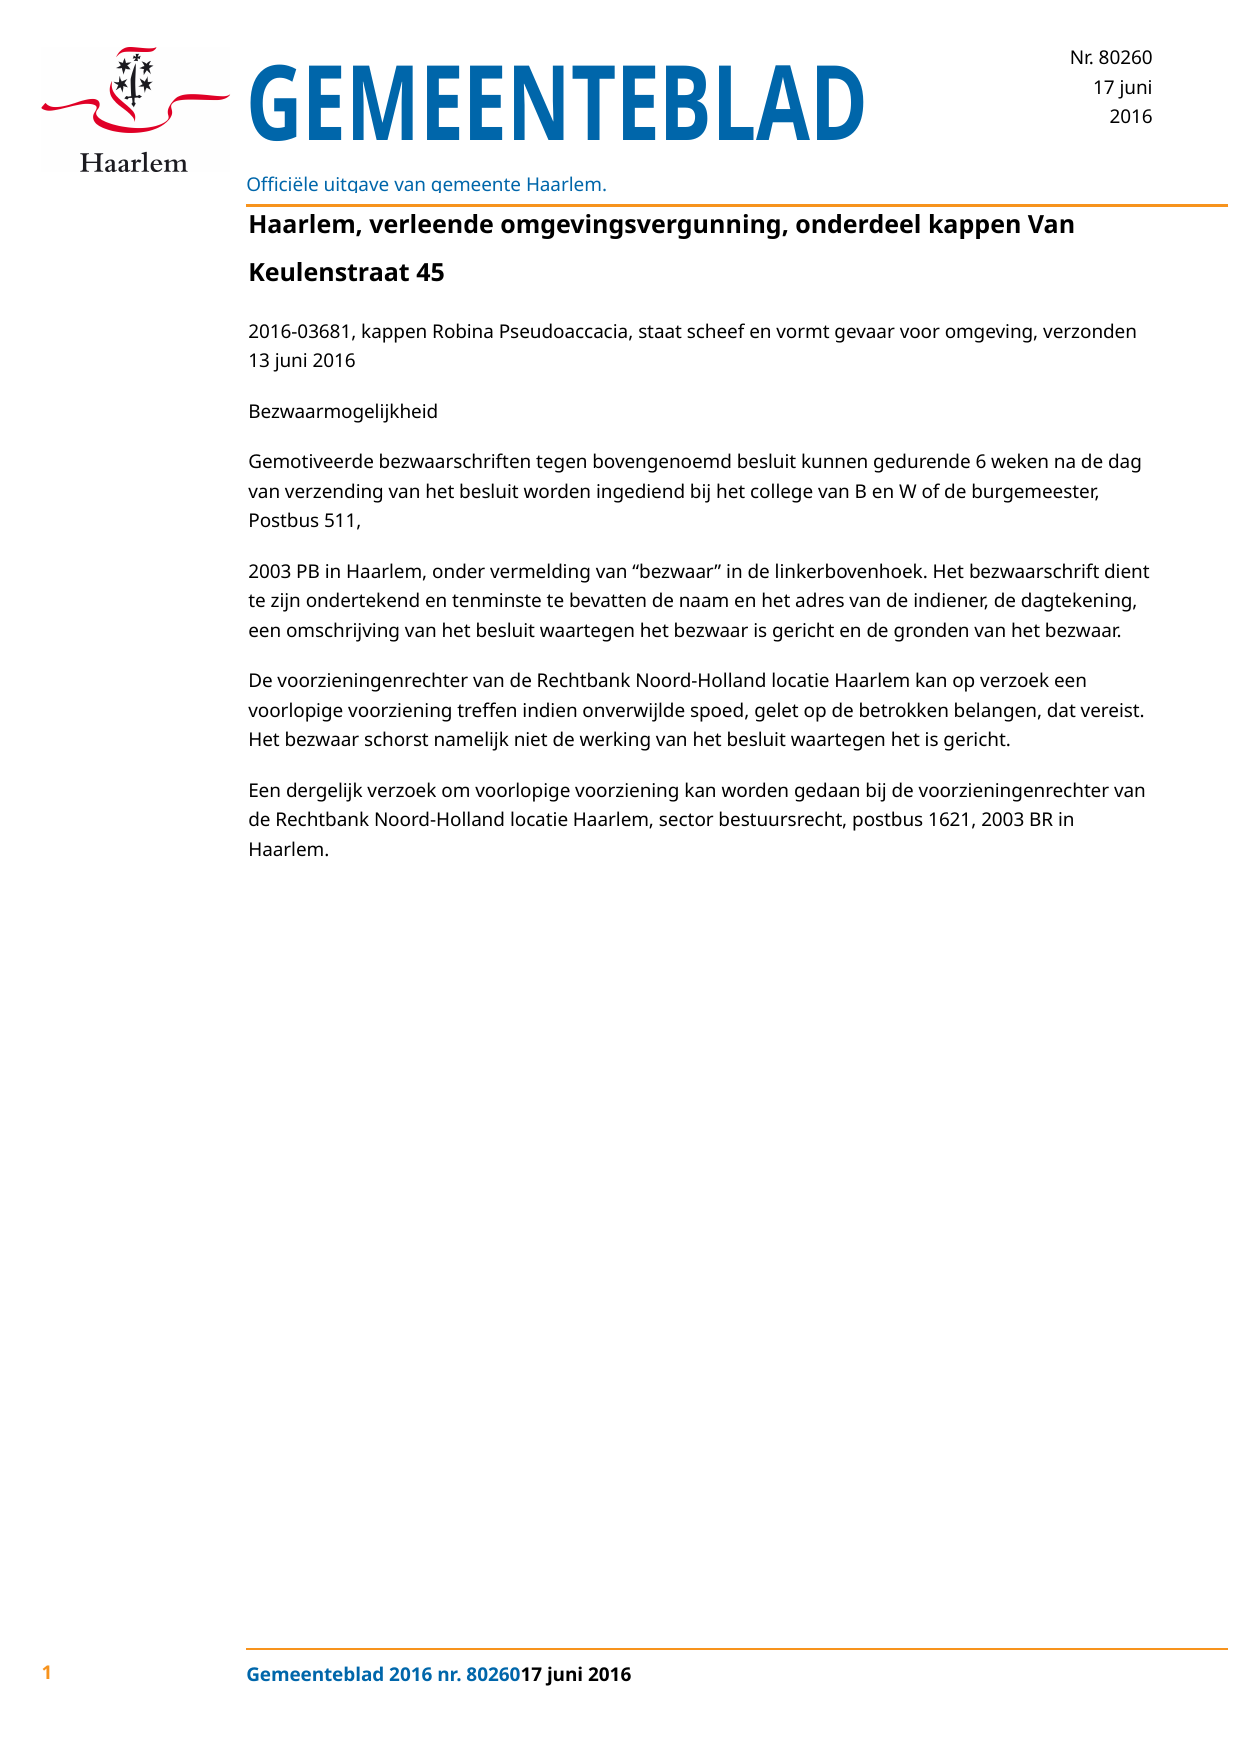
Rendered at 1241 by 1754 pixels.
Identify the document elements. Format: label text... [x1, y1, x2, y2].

picture [41, 47, 231, 172]
text Een dergelijk verzoek om voorlopige voorziening kan worden gedaan bij de voorzieningenrechter van de Rechtbank Noord-Holland locatie Haarlem, sector bestuursrecht, postbus 1621, 2003 BR in Haarlem. [248, 777, 1152, 862]
text 2003 PB in Haarlem, onder vermelding van “bezwaar” in de linkerbovenhoek. Het bezwaarschrift dient te zijn ondertekend en tenminste te bevatten de naam en het adres van de indiener, de dagtekening, een omschrijving van het besluit waartegen het bezwaar is gericht en de gronden van het bezwaar. [248, 558, 1152, 643]
text Haarlem, verleende omgevingsvergunning, onderdeel kappen Van Keulenstraat 45 [248, 207, 1152, 288]
text Gemotiveerde bezwaarschriften tegen bovengenoemd besluit kunnen gedurende 6 weken na de dag van verzending van het besluit worden ingediend bij het college van B en W of de burgemeester, Postbus 511, [248, 448, 1152, 533]
text 2016-03681, kappen Robina Pseudoaccacia, staat scheef en vormt gevaar voor omgeving, verzonden 13 juni 2016 [248, 318, 1152, 373]
text De voorzieningenrechter van de Rechtbank Noord-Holland locatie Haarlem kan op verzoek een voorlopige voorziening treffen indien onverwijlde spoed, gelet op de betrokken belangen, dat vereist. Het bezwaar schorst namelijk niet de werking van het besluit waartegen het is gericht. [248, 667, 1152, 752]
text Bezwaarmogelijkheid [248, 398, 1152, 424]
